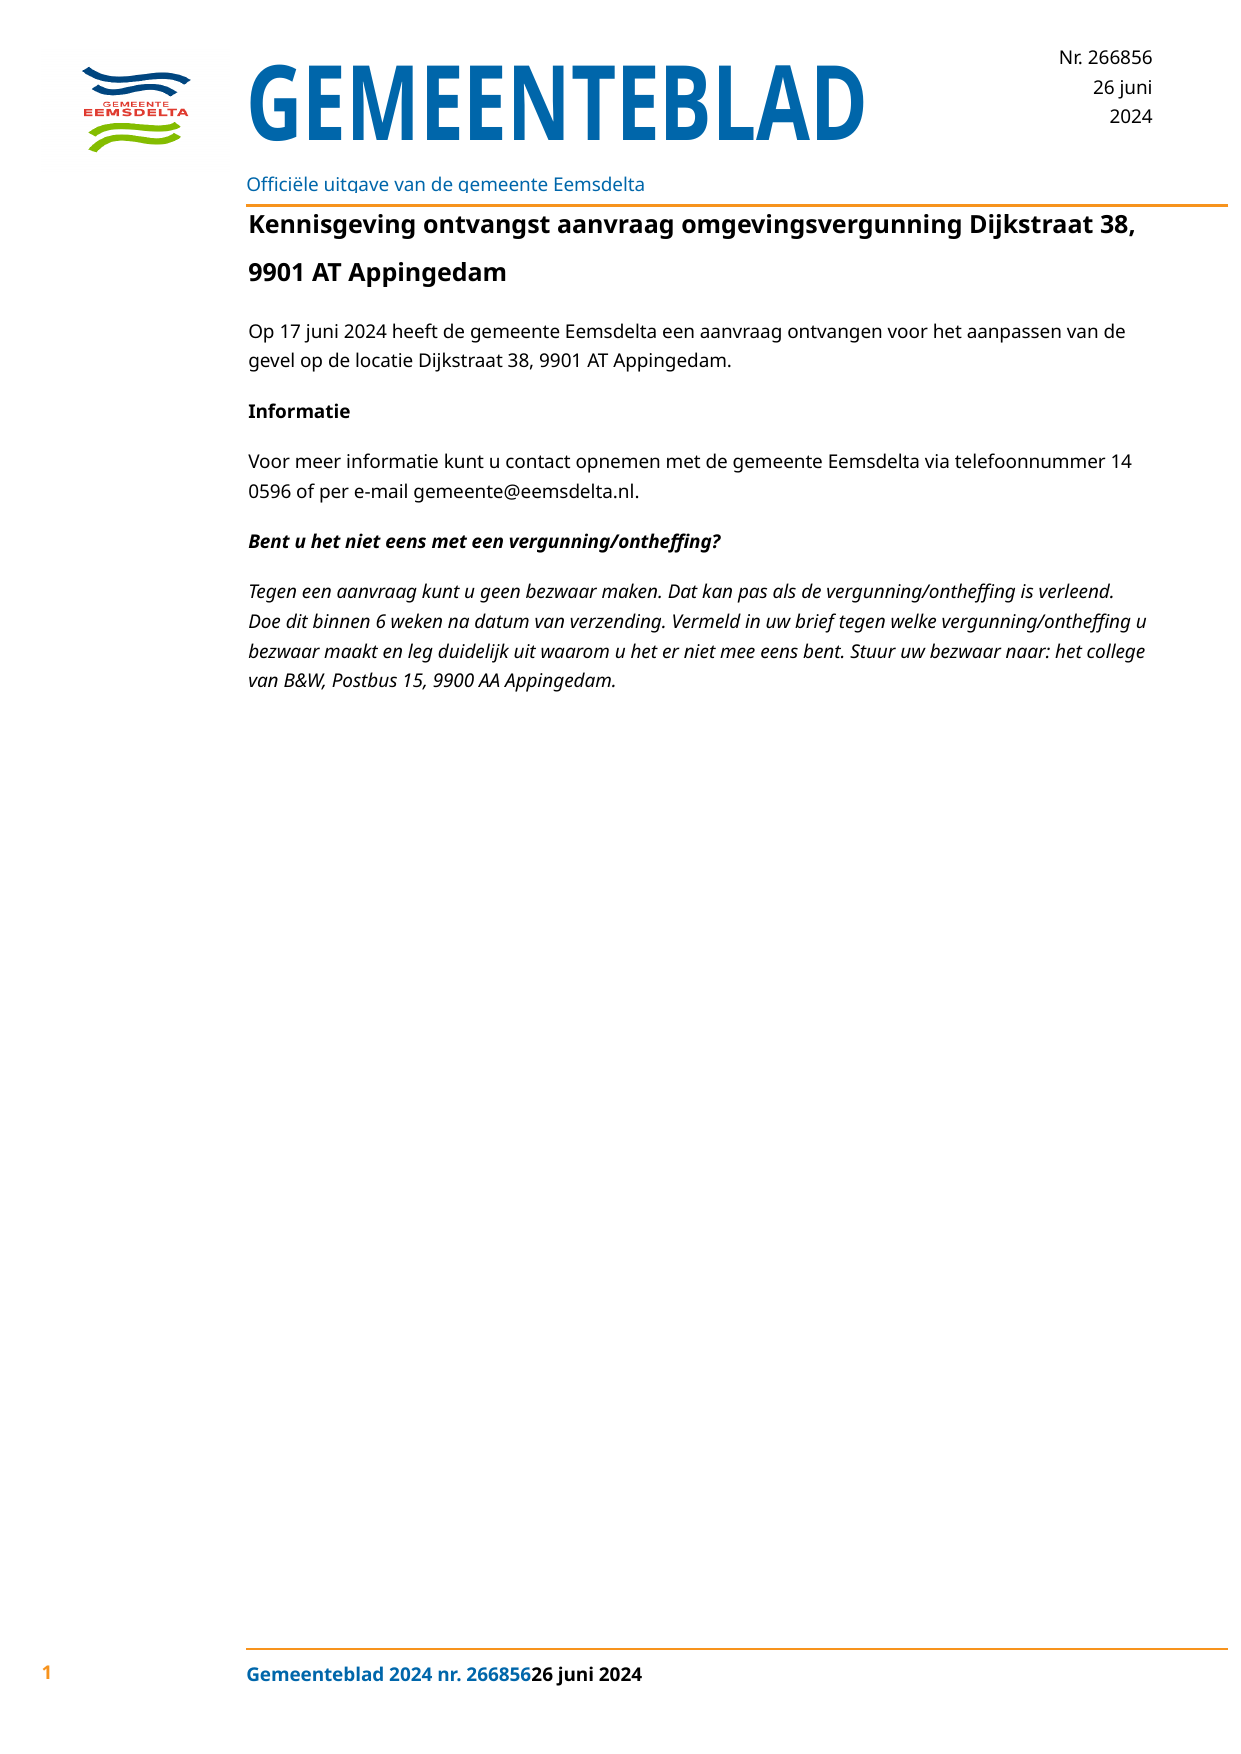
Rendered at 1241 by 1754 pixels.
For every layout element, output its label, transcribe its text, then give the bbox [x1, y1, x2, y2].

picture [41, 47, 231, 172]
text Voor meer informatie kunt u contact opnemen met de gemeente Eemsdelta via telefoonnummer 14 0596 of per e-mail gemeente@eemsdelta.nl. [248, 448, 1152, 504]
text Kennisgeving ontvangst aanvraag omgevingsvergunning Dijkstraat 38, 9901 AT Appingedam [248, 207, 1152, 288]
text Op 17 juni 2024 heeft de gemeente Eemsdelta een aanvraag ontvangen voor het aanpassen van de gevel op de locatie Dijkstraat 38, 9901 AT Appingedam. [248, 318, 1152, 373]
text Tegen een aanvraag kunt u geen bezwaar maken. Dat kan pas als de vergunning/ontheffing is verleend. Doe dit binnen 6 weken na datum van verzending. Vermeld in uw brief tegen welke vergunning/ontheffing u bezwaar maakt en leg duidelijk uit waarom u het er niet mee eens bent. Stuur uw bezwaar naar: het college van B&W, Postbus 15, 9900 AA Appingedam. [248, 579, 1152, 693]
text Informatie [248, 398, 1152, 424]
text Bent u het niet eens met een vergunning/ontheffing? [248, 528, 1152, 554]
